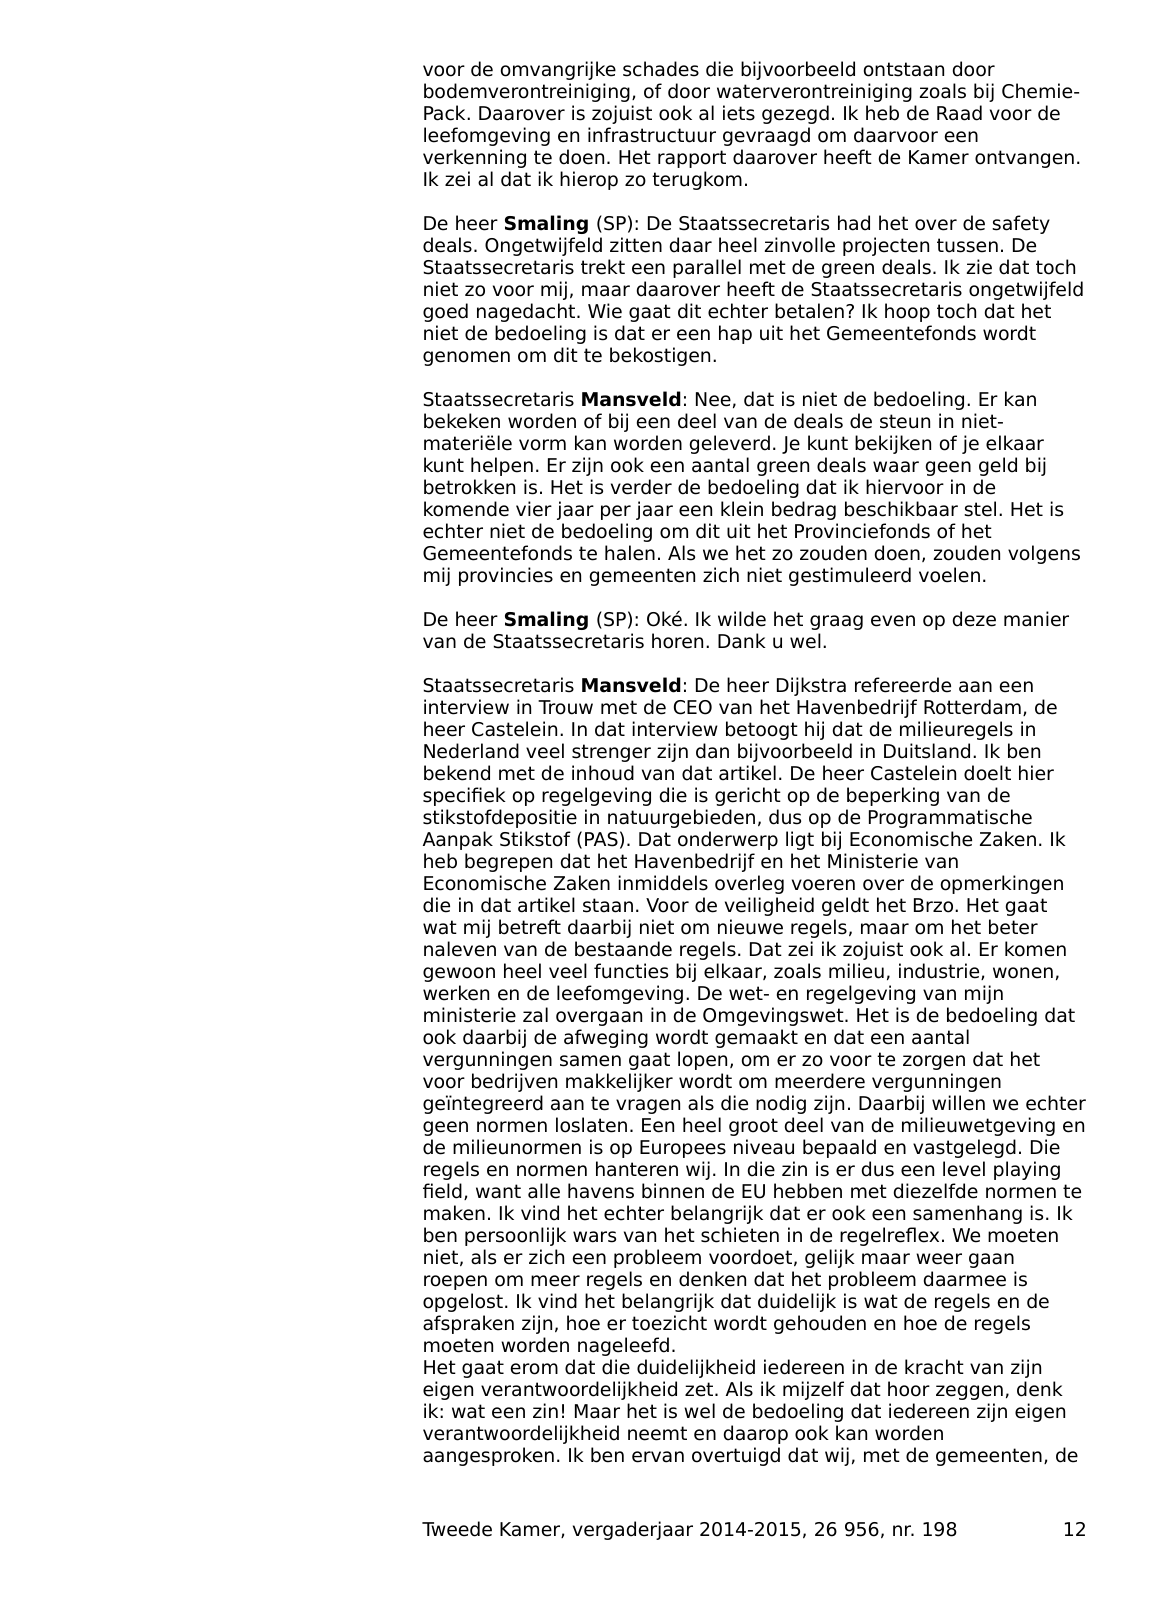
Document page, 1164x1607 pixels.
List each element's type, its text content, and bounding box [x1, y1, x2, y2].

text voor de omvangrijke schades die bijvoorbeeld ontstaan door bodemverontreiniging, of door waterverontreiniging zoals bij Chemie-Pack. Daarover is zojuist ook al iets gezegd. Ik heb de Raad voor de leefomgeving en infrastructuur gevraagd om daarvoor een verkenning te doen. Het rapport daarover heeft de Kamer ontvangen. Ik zei al dat ik hierop zo terugkom. [422, 59, 1087, 191]
text De heer Smaling (SP): De Staatssecretaris had het over de safety deals. Ongetwijfeld zitten daar heel zinvolle projecten tussen. De Staatssecretaris trekt een parallel met de green deals. Ik zie dat toch niet zo voor mij, maar daarover heeft de Staatssecretaris ongetwijfeld goed nagedacht. Wie gaat dit echter betalen? Ik hoop toch dat het niet de bedoeling is dat er een hap uit het Gemeentefonds wordt genomen om dit te bekostigen. [422, 213, 1087, 367]
text Het gaat erom dat die duidelijkheid iedereen in de kracht van zijn eigen verantwoordelijkheid zet. Als ik mijzelf dat hoor zeggen, denk ik: wat een zin! Maar het is wel de bedoeling dat iedereen zijn eigen verantwoordelijkheid neemt en daarop ook kan worden aangesproken. Ik ben ervan overtuigd dat wij, met de gemeenten, de [422, 1357, 1087, 1467]
text De heer Smaling (SP): Oké. Ik wilde het graag even op deze manier van de Staatssecretaris horen. Dank u wel. [422, 609, 1087, 653]
text Staatssecretaris Mansveld: Nee, dat is niet de bedoeling. Er kan bekeken worden of bij een deel van de deals de steun in niet-materiële vorm kan worden geleverd. Je kunt bekijken of je elkaar kunt helpen. Er zijn ook een aantal green deals waar geen geld bij betrokken is. Het is verder de bedoeling dat ik hiervoor in de komende vier jaar per jaar een klein bedrag beschikbaar stel. Het is echter niet de bedoeling om dit uit het Provinciefonds of het Gemeentefonds te halen. Als we het zo zouden doen, zouden volgens mij provincies en gemeenten zich niet gestimuleerd voelen. [422, 389, 1087, 587]
text Staatssecretaris Mansveld: De heer Dijkstra refereerde aan een interview in Trouw met de CEO van het Havenbedrijf Rotterdam, de heer Castelein. In dat interview betoogt hij dat de milieuregels in Nederland veel strenger zijn dan bijvoorbeeld in Duitsland. Ik ben bekend met de inhoud van dat artikel. De heer Castelein doelt hier specifiek op regelgeving die is gericht op de beperking van de stikstofdepositie in natuurgebieden, dus op de Programmatische Aanpak Stikstof (PAS). Dat onderwerp ligt bij Economische Zaken. Ik heb begrepen dat het Havenbedrijf en het Ministerie van Economische Zaken inmiddels overleg voeren over de opmerkingen die in dat artikel staan. Voor de veiligheid geldt het Brzo. Het gaat wat mij betreft daarbij niet om nieuwe regels, maar om het beter naleven van de bestaande regels. Dat zei ik zojuist ook al. Er komen gewoon heel veel functies bij elkaar, zoals milieu, industrie, wonen, werken en de leefomgeving. De wet- en regelgeving van mijn ministerie zal overgaan in de Omgevingswet. Het is de bedoeling dat ook daarbij de afweging wordt gemaakt en dat een aantal vergunningen samen gaat lopen, om er zo voor te zorgen dat het voor bedrijven makkelijker wordt om meerdere vergunningen geïntegreerd aan te vragen als die nodig zijn. Daarbij willen we echter geen normen loslaten. Een heel groot deel van de milieuwetgeving en de milieunormen is op Europees niveau bepaald en vastgelegd. Die regels en normen hanteren wij. In die zin is er dus een level playing field, want alle havens binnen de EU hebben met diezelfde normen te maken. Ik vind het echter belangrijk dat er ook een samenhang is. Ik ben persoonlijk wars van het schieten in de regelreflex. We moeten niet, als er zich een probleem voordoet, gelijk maar weer gaan roepen om meer regels en denken dat het probleem daarmee is opgelost. Ik vind het belangrijk dat duidelijk is wat de regels en de afspraken zijn, hoe er toezicht wordt gehouden en hoe de regels moeten worden nageleefd. [422, 675, 1087, 1357]
